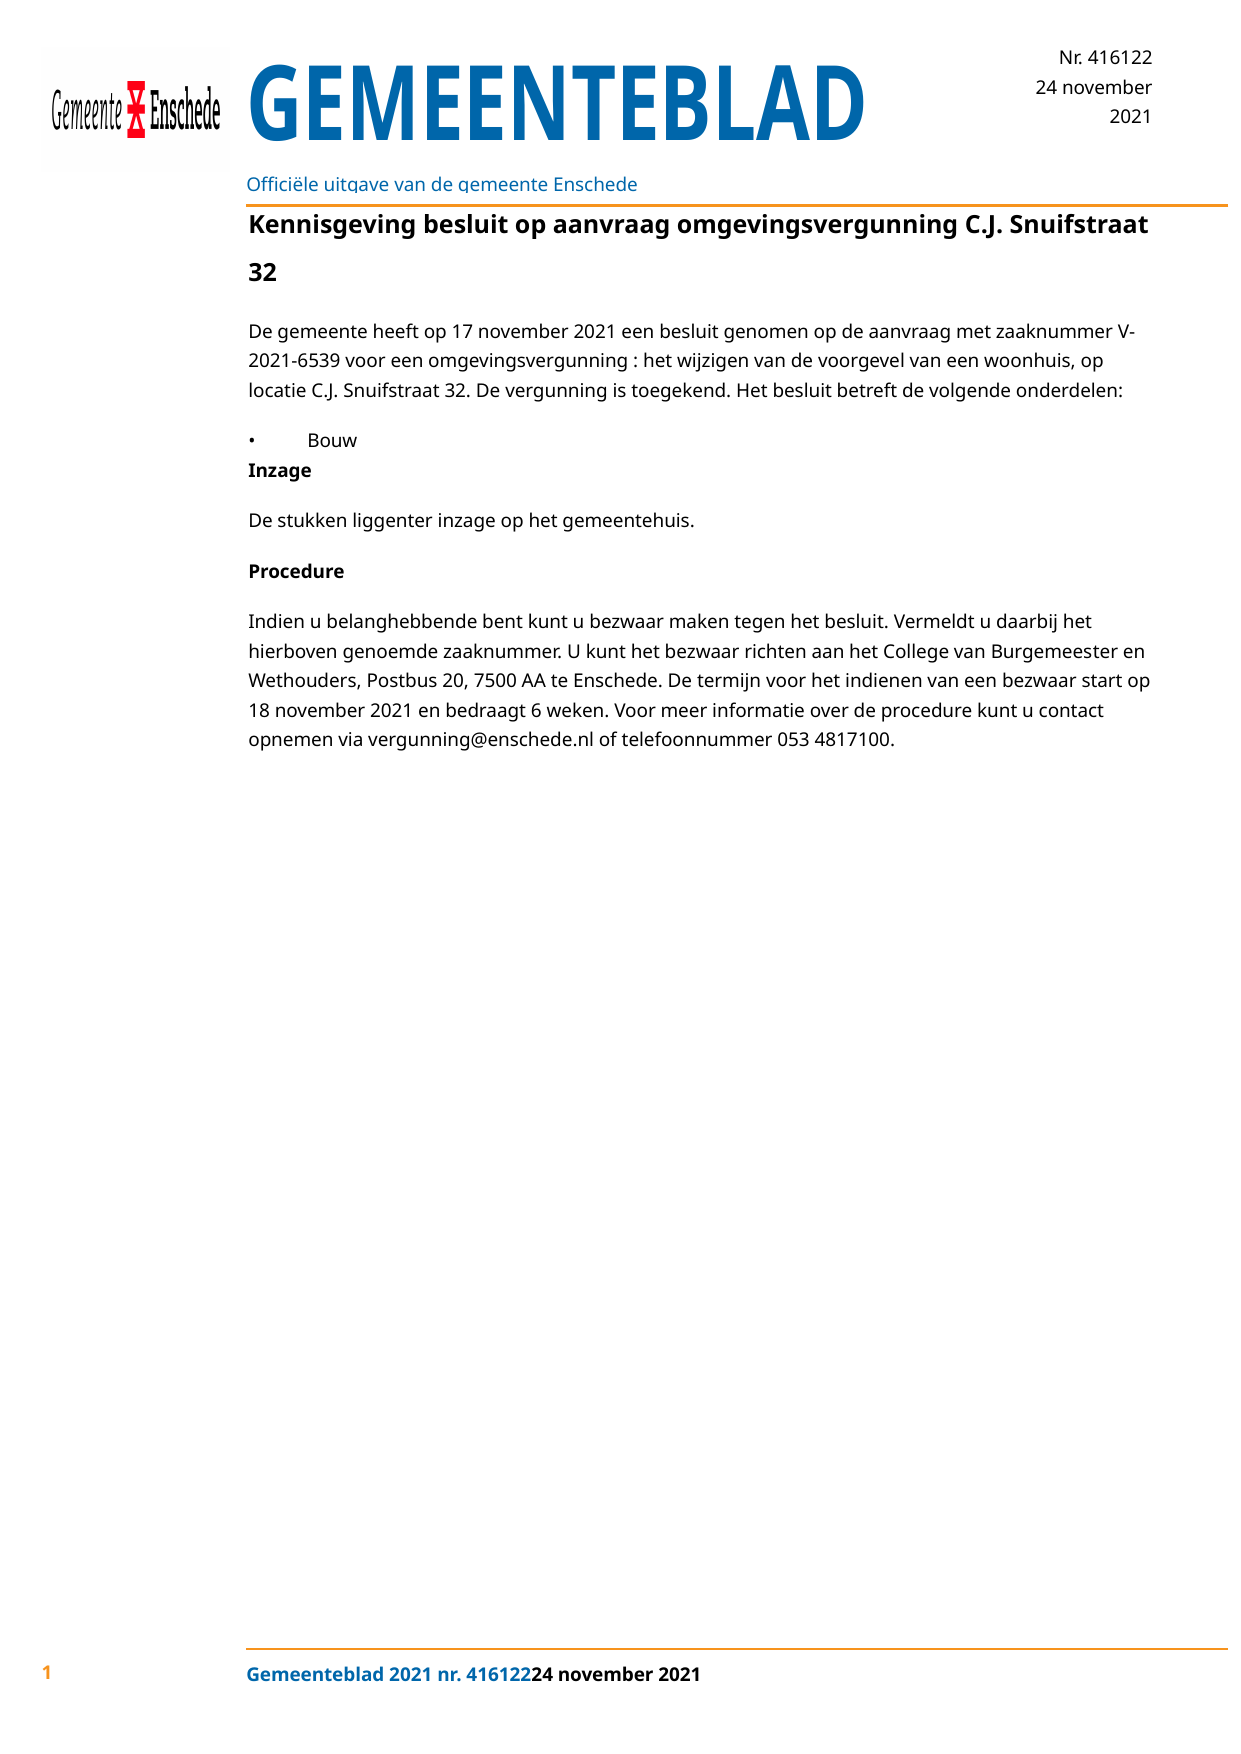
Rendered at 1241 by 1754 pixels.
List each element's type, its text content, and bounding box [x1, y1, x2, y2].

text De stukken liggenter inzage op het gemeentehuis. [248, 507, 1152, 533]
text Inzage [248, 457, 1152, 483]
list Bouw [248, 427, 1152, 453]
text Indien u belanghebbende bent kunt u bezwaar maken tegen het besluit. Vermeldt u daarbij het hierboven genoemde zaaknummer. U kunt het bezwaar richten aan het College van Burgemees­ter en Wethouders, Postbus 20, 7500 AA te Enschede. De termijn voor het indienen van een bezwaar start op 18 november 2021 en bedraagt 6 weken. Voor meer informatie over de procedure kunt u contact opnemen via vergunning@enschede.nl of telefoonnummer 053 4817100. [248, 608, 1152, 752]
text Kennisgeving besluit op aanvraag omgevingsvergunning C.J. Snuifstraat 32 [248, 207, 1152, 288]
picture [41, 47, 231, 172]
text Procedure [248, 558, 1152, 584]
text De gemeente heeft op 17 november 2021 een besluit genomen op de aanvraag met zaaknummer V-2021-6539 voor een omgevingsvergunning : het wijzigen van de voorgevel van een woonhuis, op locatie C.J. Snuifstraat 32. De vergunning is toegekend. Het besluit betreft de volgende onderdelen: [248, 318, 1152, 403]
